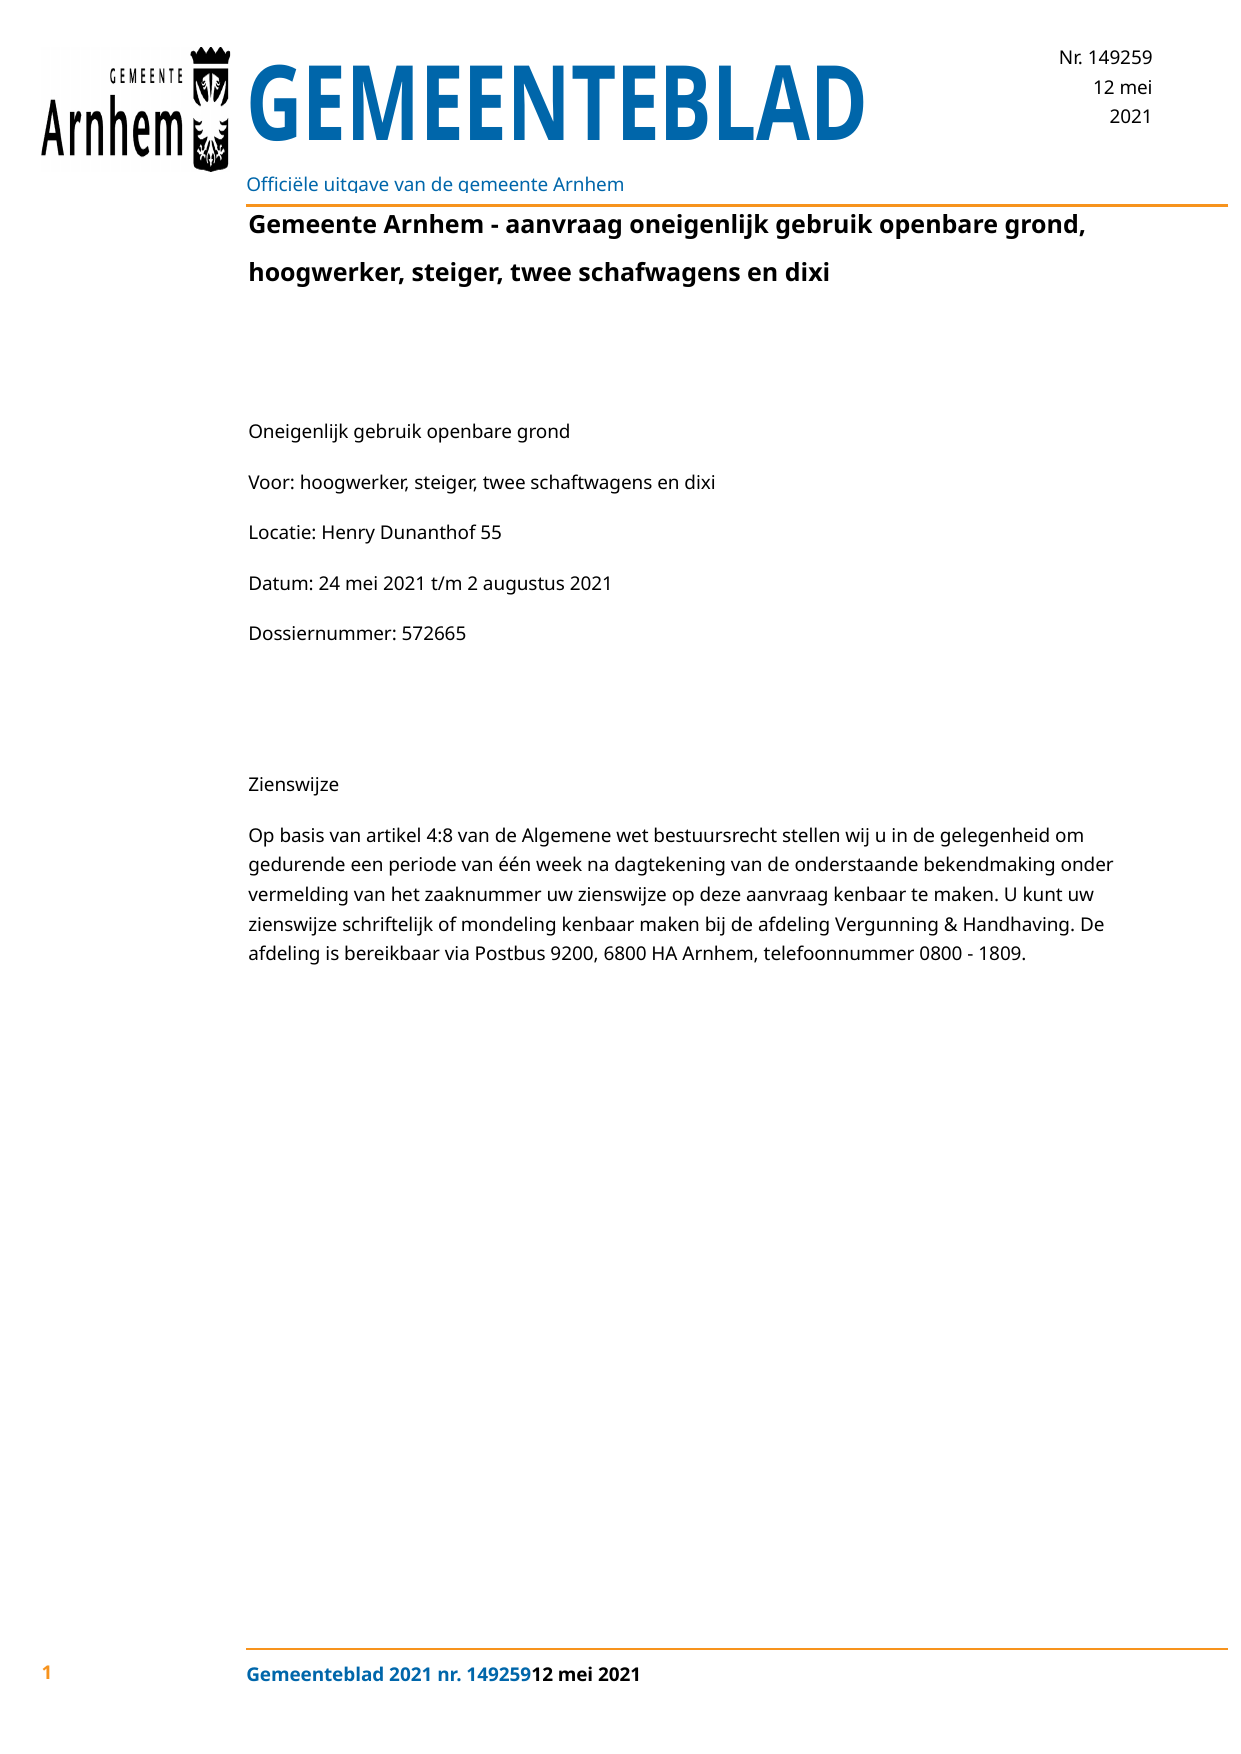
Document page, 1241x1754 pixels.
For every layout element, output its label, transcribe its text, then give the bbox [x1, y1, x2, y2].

text Gemeente Arnhem - aanvraag oneigenlijk gebruik openbare grond, hoogwerker, steiger, twee schafwagens en dixi [248, 207, 1152, 288]
text Oneigenlijk gebruik openbare grond [248, 419, 1152, 444]
text Dossiernummer: 572665 [248, 620, 1152, 646]
text Voor: hoogwerker, steiger, twee schaftwagens en dixi [248, 469, 1152, 495]
picture [41, 47, 231, 172]
text Datum: 24 mei 2021 t/m 2 augustus 2021 [248, 570, 1152, 596]
text Op basis van artikel 4:8 van de Algemene wet bestuursrecht stellen wij u in de gelegenheid om gedurende een periode van één week na dagtekening van de onderstaande bekendmaking onder vermelding van het zaaknummer uw zienswijze op deze aanvraag kenbaar te maken. U kunt uw zienswijze schriftelijk of mondeling kenbaar maken bij de afdeling Vergunning & Handhaving. De afdeling is bereikbaar via Postbus 9200, 6800 HA Arnhem, telefoonnummer 0800 - 1809. [248, 822, 1152, 966]
text Locatie: Henry Dunanthof 55 [248, 519, 1152, 545]
text Zienswijze [248, 772, 1152, 797]
